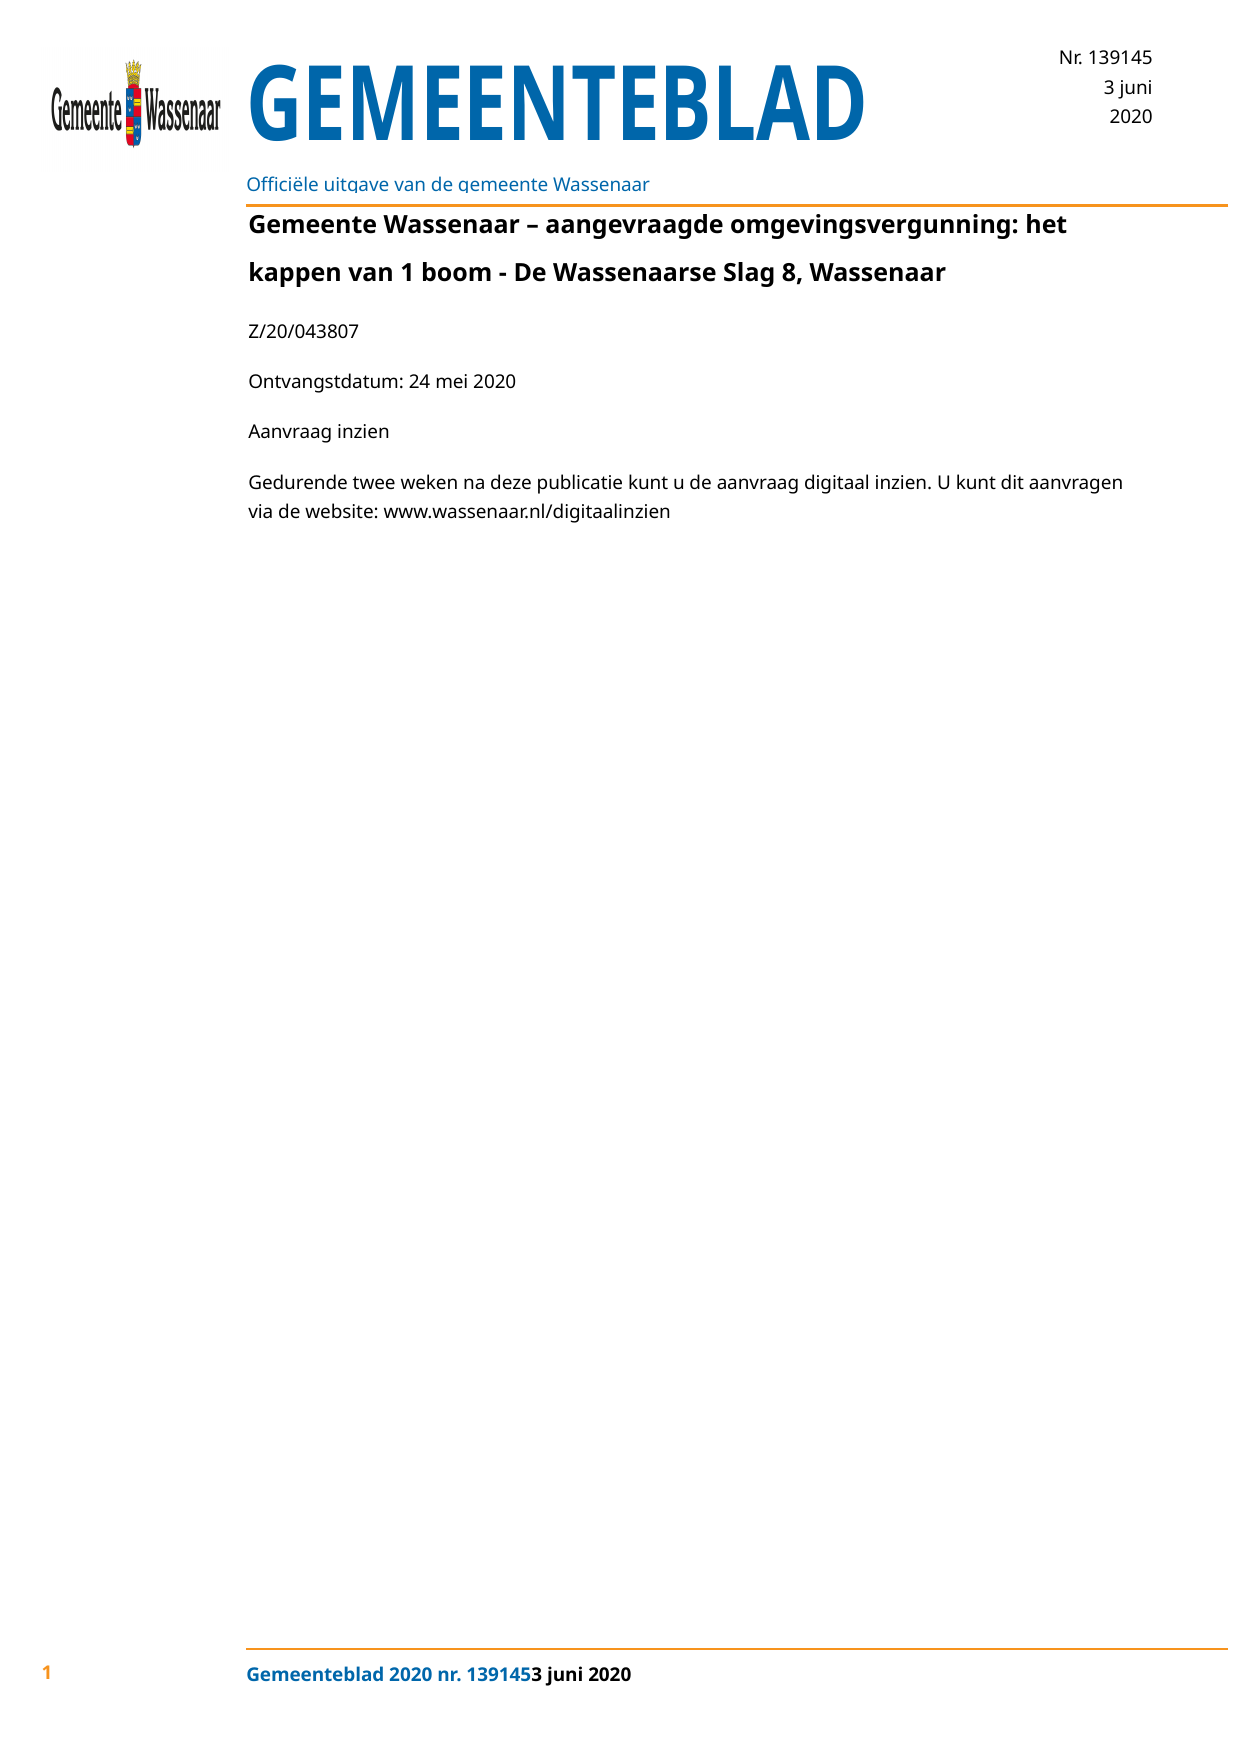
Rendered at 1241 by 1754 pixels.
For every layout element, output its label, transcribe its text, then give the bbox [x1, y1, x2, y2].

text Z/20/043807 [248, 318, 1152, 344]
text Aanvraag inzien [248, 419, 1152, 444]
text Gedurende twee weken na deze publicatie kunt u de aanvraag digitaal inzien. U kunt dit aanvragen via de website: www.wassenaar.nl/digitaalinzien [248, 469, 1152, 524]
picture [41, 47, 231, 172]
text Ontvangstdatum: 24 mei 2020 [248, 368, 1152, 394]
text Gemeente Wassenaar – aangevraagde omgevingsvergunning: het kappen van 1 boom - De Wassenaarse Slag 8, Wassenaar [248, 207, 1152, 288]
